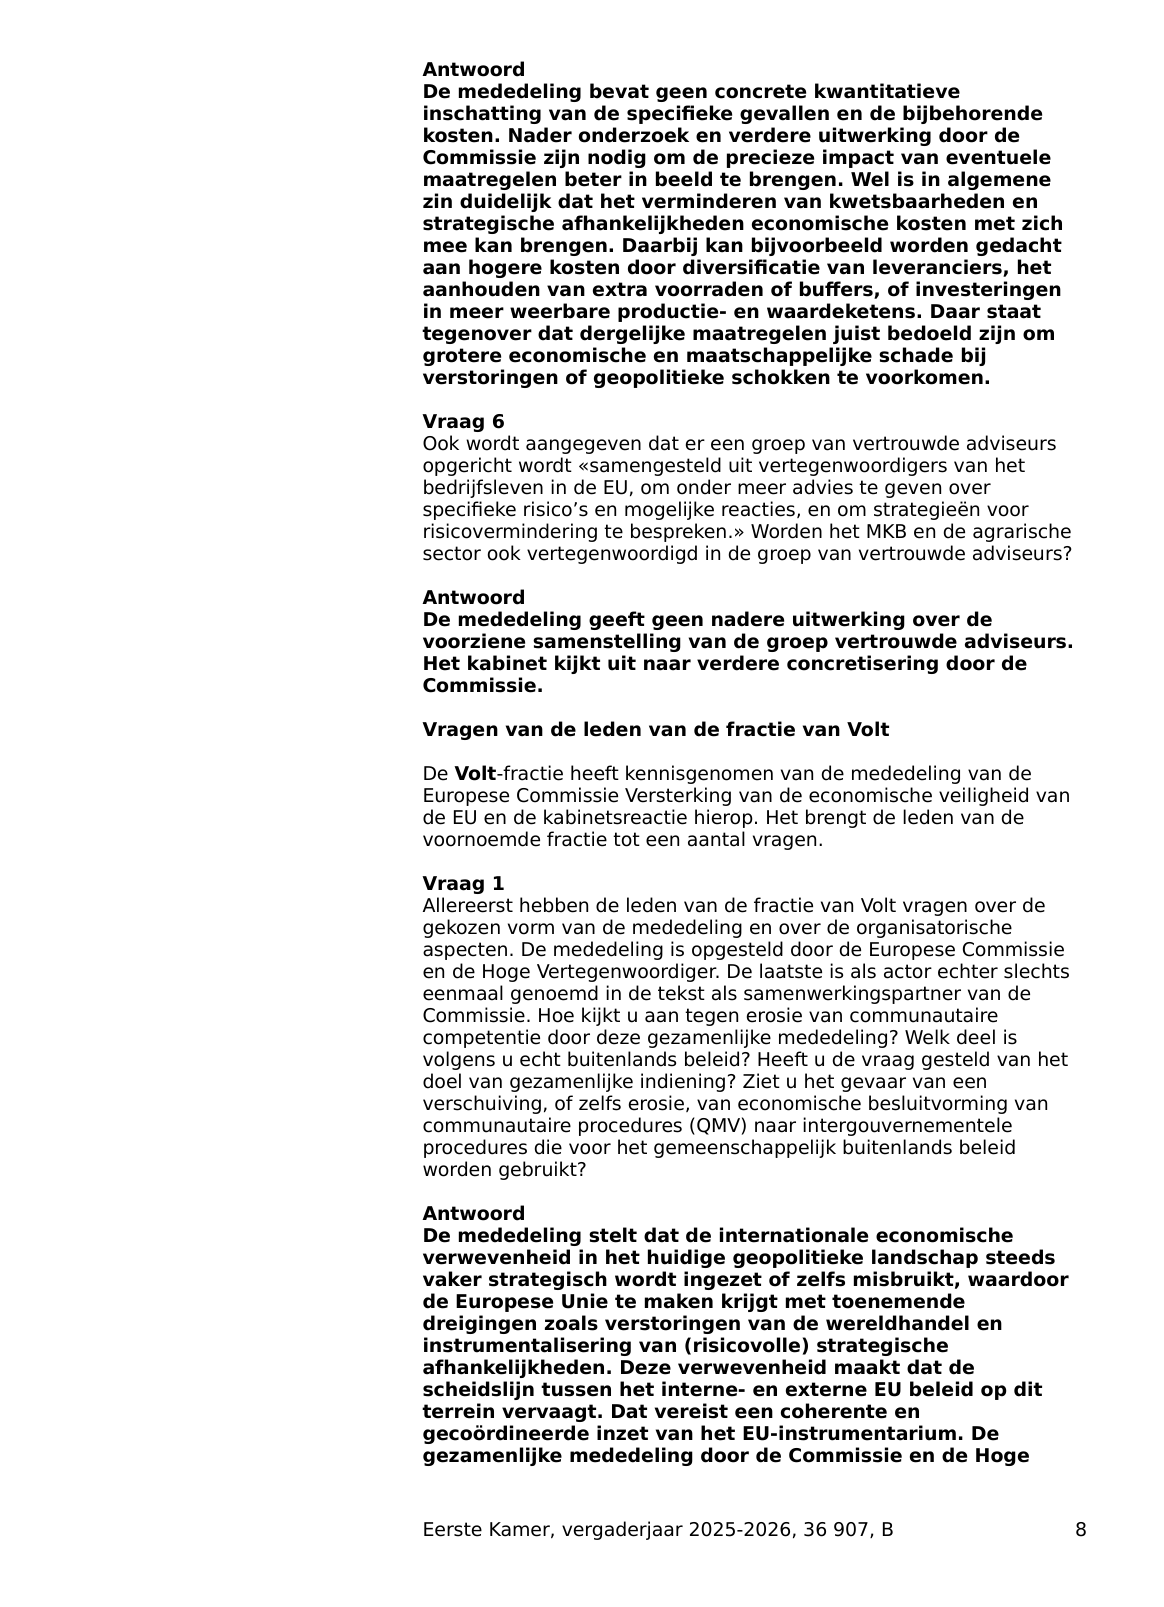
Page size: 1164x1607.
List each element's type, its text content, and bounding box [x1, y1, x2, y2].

text De Volt-fractie heeft kennisgenomen van de mededeling van de Europese Commissie Versterking van de economische veiligheid van de EU en de kabinetsreactie hierop. Het brengt de leden van de voornoemde fractie tot een aantal vragen. [422, 763, 1087, 851]
text De mededeling bevat geen concrete kwantitatieve inschatting van de specifieke gevallen en de bijbehorende kosten. Nader onderzoek en verdere uitwerking door de Commissie zijn nodig om de precieze impact van eventuele maatregelen beter in beeld te brengen. Wel is in algemene zin duidelijk dat het verminderen van kwetsbaarheden en strategische afhankelijkheden economische kosten met zich mee kan brengen. Daarbij kan bijvoorbeeld worden gedacht aan hogere kosten door diversificatie van leveranciers, het aanhouden van extra voorraden of buffers, of investeringen in meer weerbare productie- en waardeketens. Daar staat tegenover dat dergelijke maatregelen juist bedoeld zijn om grotere economische en maatschappelijke schade bij verstoringen of geopolitieke schokken te voorkomen. [422, 81, 1087, 389]
text De mededeling geeft geen nadere uitwerking over de voorziene samenstelling van de groep vertrouwde adviseurs. Het kabinet kijkt uit naar verdere concretisering door de Commissie. [422, 609, 1087, 697]
text Allereerst hebben de leden van de fractie van Volt vragen over de gekozen vorm van de mededeling en over de organisatorische aspecten. De mededeling is opgesteld door de Europese Commissie en de Hoge Vertegenwoordiger. De laatste is als actor echter slechts eenmaal genoemd in de tekst als samenwerkingspartner van de Commissie. Hoe kijkt u aan tegen erosie van communautaire competentie door deze gezamenlijke mededeling? Welk deel is volgens u echt buitenlands beleid? Heeft u de vraag gesteld van het doel van gezamenlijke indiening? Ziet u het gevaar van een verschuiving, of zelfs erosie, van economische besluitvorming van communautaire procedures (QMV) naar intergouvernementele procedures die voor het gemeenschappelijk buitenlands beleid worden gebruikt? [422, 895, 1087, 1181]
subtitle Vragen van de leden van de fractie van Volt [422, 719, 1087, 741]
text Antwoord [422, 587, 1087, 609]
text Antwoord [422, 1203, 1087, 1225]
text Ook wordt aangegeven dat er een groep van vertrouwde adviseurs opgericht wordt «samengesteld uit vertegenwoordigers van het bedrijfsleven in de EU, om onder meer advies te geven over specifieke risico’s en mogelijke reacties, en om strategieën voor risicovermindering te bespreken.» Worden het MKB en de agrarische sector ook vertegenwoordigd in de groep van vertrouwde adviseurs? [422, 433, 1087, 565]
text Vraag 1 [422, 873, 1087, 895]
text Antwoord [422, 59, 1087, 81]
text Vraag 6 [422, 411, 1087, 433]
text De mededeling stelt dat de internationale economische verwevenheid in het huidige geopolitieke landschap steeds vaker strategisch wordt ingezet of zelfs misbruikt, waardoor de Europese Unie te maken krijgt met toenemende dreigingen zoals verstoringen van de wereldhandel en instrumentalisering van (risicovolle) strategische afhankelijkheden. Deze verwevenheid maakt dat de scheidslijn tussen het interne- en externe EU beleid op dit terrein vervaagt. Dat vereist een coherente en gecoördineerde inzet van het EU-instrumentarium. De gezamenlijke mededeling door de Commissie en de Hoge [422, 1225, 1087, 1467]
